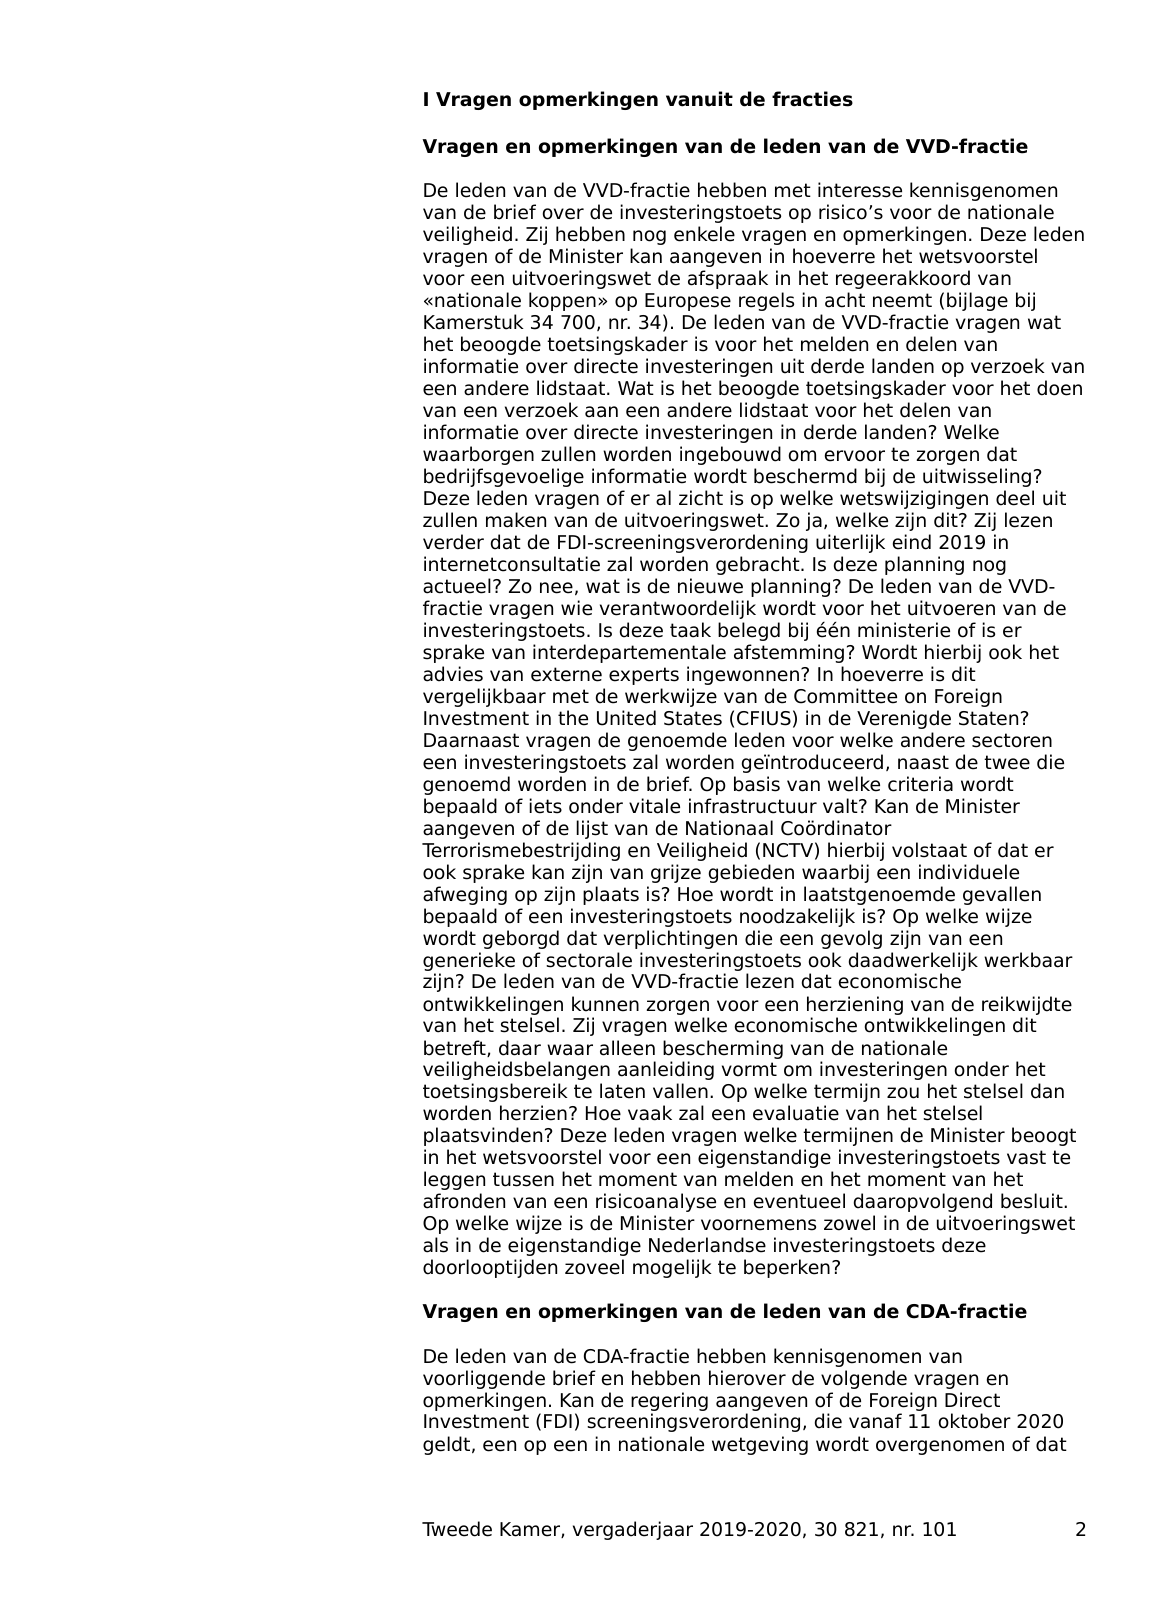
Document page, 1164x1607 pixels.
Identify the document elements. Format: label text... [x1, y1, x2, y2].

subtitle Vragen en opmerkingen van de leden van de CDA-fractie [422, 1301, 1087, 1323]
text De leden van de CDA-fractie hebben kennisgenomen van voorliggende brief en hebben hierover de volgende vragen en opmerkingen. Kan de regering aangeven of de Foreign Direct Investment (FDI) screeningsverordening, die vanaf 11 oktober 2020 geldt, een op een in nationale wetgeving wordt overgenomen of dat [422, 1346, 1087, 1455]
subtitle I Vragen opmerkingen vanuit de fracties [422, 89, 1087, 111]
text De leden van de VVD-fractie hebben met interesse kennisgenomen van de brief over de investeringstoets op risico’s voor de nationale veiligheid. Zij hebben nog enkele vragen en opmerkingen. Deze leden vragen of de Minister kan aangeven in hoeverre het wetsvoorstel voor een uitvoeringswet de afspraak in het regeerakkoord van «nationale koppen» op Europese regels in acht neemt (bijlage bij Kamerstuk 34 700, nr. 34). De leden van de VVD-fractie vragen wat het beoogde toetsingskader is voor het melden en delen van informatie over directe investeringen uit derde landen op verzoek van een andere lidstaat. Wat is het beoogde toetsingskader voor het doen van een verzoek aan een andere lidstaat voor het delen van informatie over directe investeringen in derde landen? Welke waarborgen zullen worden ingebouwd om ervoor te zorgen dat bedrijfsgevoelige informatie wordt beschermd bij de uitwisseling? Deze leden vragen of er al zicht is op welke wetswijzigingen deel uit zullen maken van de uitvoeringswet. Zo ja, welke zijn dit? Zij lezen verder dat de FDI-screeningsverordening uiterlijk eind 2019 in internetconsultatie zal worden gebracht. Is deze planning nog actueel? Zo nee, wat is de nieuwe planning? De leden van de VVD-fractie vragen wie verantwoordelijk wordt voor het uitvoeren van de investeringstoets. Is deze taak belegd bij één ministerie of is er sprake van interdepartementale afstemming? Wordt hierbij ook het advies van externe experts ingewonnen? In hoeverre is dit vergelijkbaar met de werkwijze van de Committee on Foreign Investment in the United States (CFIUS) in de Verenigde Staten? Daarnaast vragen de genoemde leden voor welke andere sectoren een investeringstoets zal worden geïntroduceerd, naast de twee die genoemd worden in de brief. Op basis van welke criteria wordt bepaald of iets onder vitale infrastructuur valt? Kan de Minister aangeven of de lijst van de Nationaal Coördinator Terrorismebestrijding en Veiligheid (NCTV) hierbij volstaat of dat er ook sprake kan zijn van grijze gebieden waarbij een individuele afweging op zijn plaats is? Hoe wordt in laatstgenoemde gevallen bepaald of een investeringstoets noodzakelijk is? Op welke wijze wordt geborgd dat verplichtingen die een gevolg zijn van een generieke of sectorale investeringstoets ook daadwerkelijk werkbaar zijn? De leden van de VVD-fractie lezen dat economische ontwikkelingen kunnen zorgen voor een herziening van de reikwijdte van het stelsel. Zij vragen welke economische ontwikkelingen dit betreft, daar waar alleen bescherming van de nationale veiligheidsbelangen aanleiding vormt om investeringen onder het toetsingsbereik te laten vallen. Op welke termijn zou het stelsel dan worden herzien? Hoe vaak zal een evaluatie van het stelsel plaatsvinden? Deze leden vragen welke termijnen de Minister beoogt in het wetsvoorstel voor een eigenstandige investeringstoets vast te leggen tussen het moment van melden en het moment van het afronden van een risicoanalyse en eventueel daaropvolgend besluit. Op welke wijze is de Minister voornemens zowel in de uitvoeringswet als in de eigenstandige Nederlandse investeringstoets deze doorlooptijden zoveel mogelijk te beperken? [422, 180, 1087, 1279]
subtitle Vragen en opmerkingen van de leden van de VVD-fractie [422, 136, 1087, 158]
